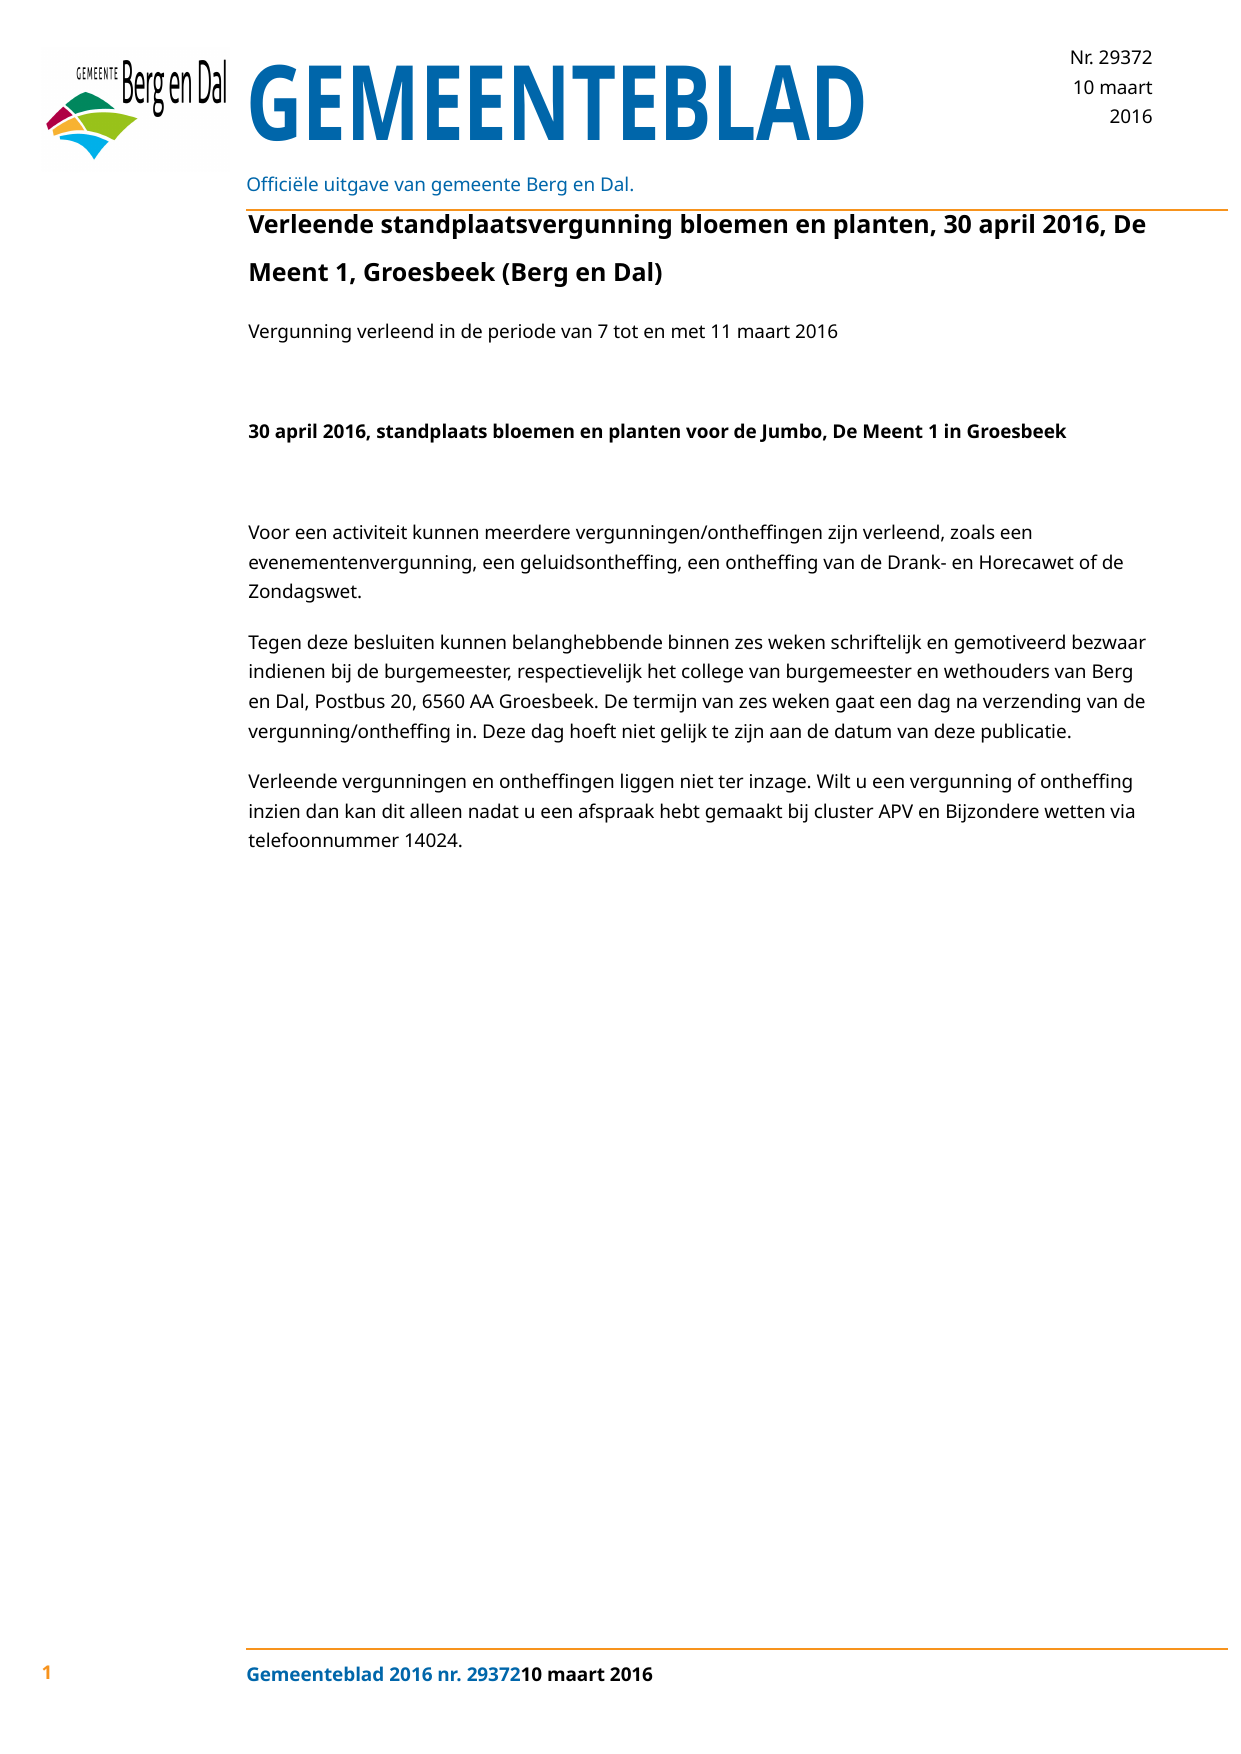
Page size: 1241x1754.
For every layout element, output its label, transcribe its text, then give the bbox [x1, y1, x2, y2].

text Verleende vergunningen en ontheffingen liggen niet ter inzage. Wilt u een vergunning of ontheffing inzien dan kan dit alleen nadat u een afspraak hebt gemaakt bij cluster APV en Bijzondere wetten via telefoonnummer 14024. [248, 768, 1152, 853]
text Voor een activiteit kunnen meerdere vergunningen/ontheffingen zijn verleend, zoals een evenementenvergunning, een geluidsontheffing, een ontheffing van de Drank- en Horecawet of de Zondagswet. [248, 519, 1152, 604]
text 30 april 2016, standplaats bloemen en planten voor de Jumbo, De Meent 1 in Groesbeek [248, 419, 1152, 444]
text Tegen deze besluiten kunnen belanghebbende binnen zes weken schriftelijk en gemotiveerd bezwaar indienen bij de burgemeester, respectievelijk het college van burgemeester en wethouders van Berg en Dal, Postbus 20, 6560 AA Groesbeek. De termijn van zes weken gaat een dag na verzending van de vergunning/ontheffing in. Deze dag hoeft niet gelijk te zijn aan de datum van deze publicatie. [248, 629, 1152, 744]
picture [41, 47, 231, 172]
text Vergunning verleend in de periode van 7 tot en met 11 maart 2016 [248, 318, 1152, 344]
text Verleende standplaatsvergunning bloemen en planten, 30 april 2016, De Meent 1, Groesbeek (Berg en Dal) [248, 211, 1152, 288]
